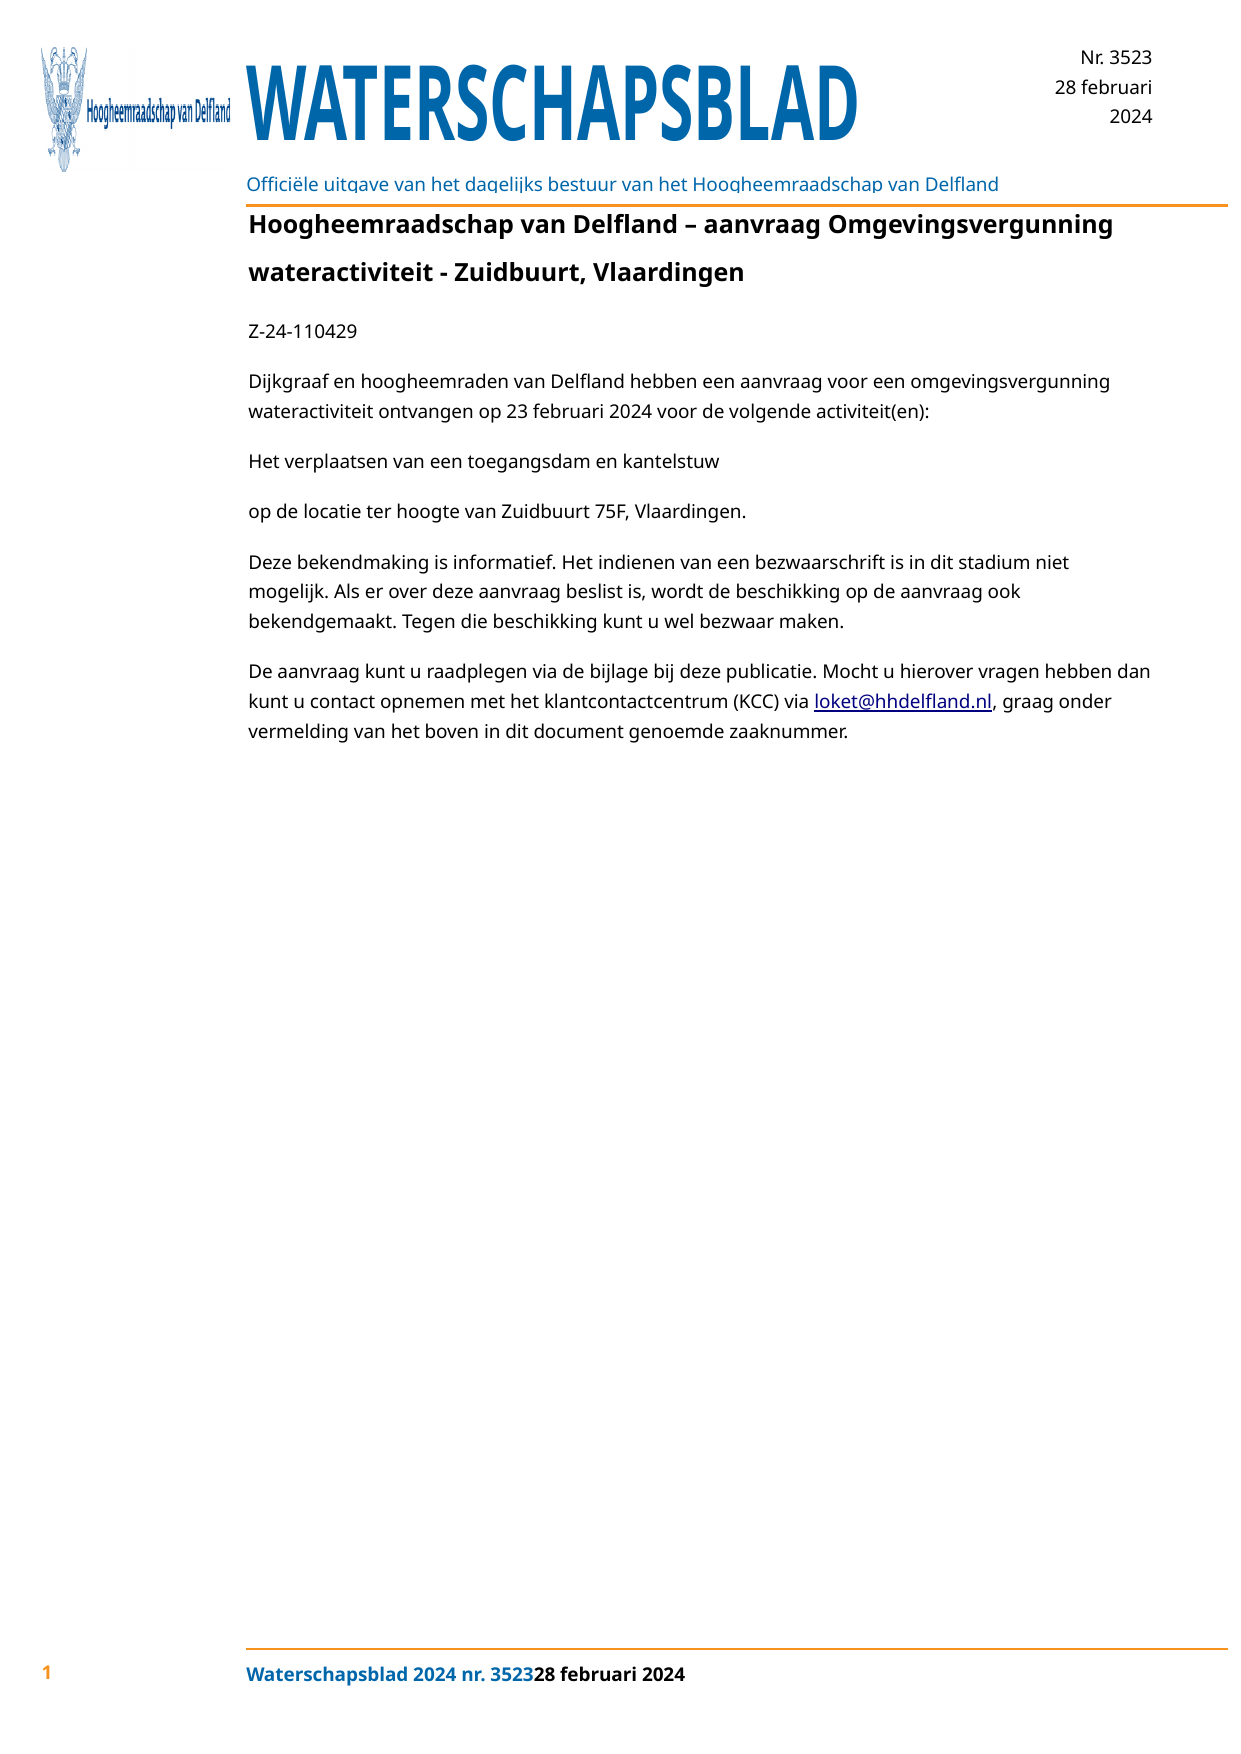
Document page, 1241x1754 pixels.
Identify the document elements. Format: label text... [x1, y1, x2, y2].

text De aanvraag kunt u raadplegen via de bijlage bij deze publicatie. Mocht u hierover vragen hebben dan kunt u contact opnemen met het klantcontactcentrum (KCC) via loket@hhdelfland.nl, graag onder vermelding van het boven in dit document genoemde zaaknummer. [248, 659, 1152, 744]
text Dijkgraaf en hoogheemraden van Delfland hebben een aanvraag voor een omgevingsvergunning wateractiviteit ontvangen op 23 februari 2024 voor de volgende activiteit(en): [248, 368, 1152, 424]
text Hoogheemraadschap van Delfland – aanvraag Omgevingsvergunning wateractiviteit - Zuidbuurt, Vlaardingen [248, 207, 1152, 288]
text Deze bekendmaking is informatief. Het indienen van een bezwaarschrift is in dit stadium niet mogelijk. Als er over deze aanvraag beslist is, wordt de beschikking op de aanvraag ook bekendgemaakt. Tegen die beschikking kunt u wel bezwaar maken. [248, 549, 1152, 634]
text Z-24-110429 [248, 318, 1152, 344]
text op de locatie ter hoogte van Zuidbuurt 75F, Vlaardingen. [248, 499, 1152, 524]
picture [41, 47, 231, 172]
text Het verplaatsen van een toegangsdam en kantelstuw [248, 448, 1152, 474]
